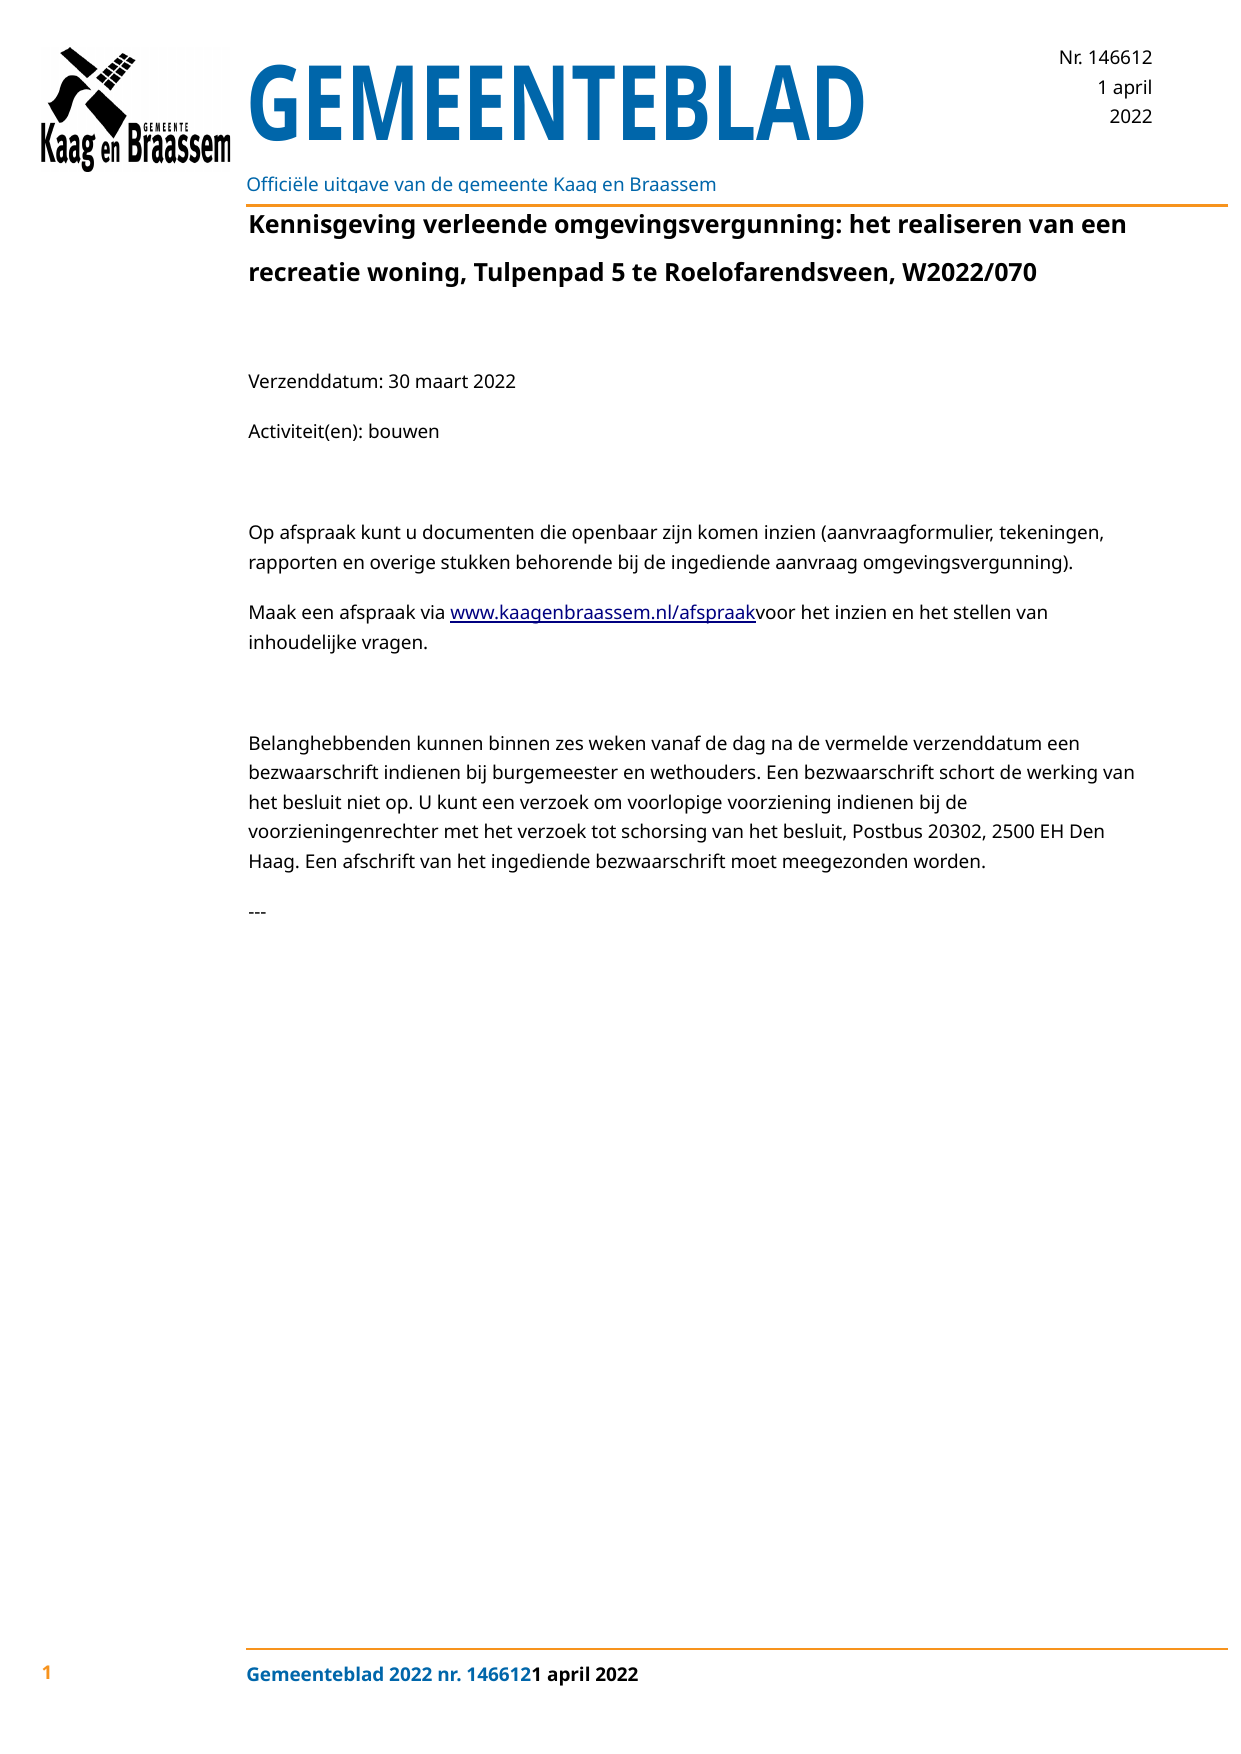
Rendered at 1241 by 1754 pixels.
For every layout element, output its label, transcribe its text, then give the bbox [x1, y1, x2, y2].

text Maak een afspraak via www.kaagenbraassem.nl/afspraakvoor het inzien en het stellen van inhoudelijke vragen. [248, 599, 1152, 655]
text --- [248, 899, 1152, 924]
text Kennisgeving verleende omgevingsvergunning: het realiseren van een recreatie woning, Tulpenpad 5 te Roelofarendsveen, W2022/070 [248, 207, 1152, 288]
text Verzenddatum: 30 maart 2022 [248, 368, 1152, 394]
picture [41, 47, 231, 172]
text Op afspraak kunt u documenten die openbaar zijn komen inzien (aanvraagformulier, tekeningen, rapporten en overige stukken behorende bij de ingediende aanvraag omgevingsvergunning). [248, 519, 1152, 575]
text Belanghebbenden kunnen binnen zes weken vanaf de dag na de vermelde verzenddatum een bezwaarschrift indienen bij burgemeester en wethouders. Een bezwaarschrift schort de werking van het besluit niet op. U kunt een verzoek om voorlopige voorziening indienen bij de voorzieningenrechter met het verzoek tot schorsing van het besluit, Postbus 20302, 2500 EH Den Haag. Een afschrift van het ingediende bezwaarschrift moet meegezonden worden. [248, 730, 1152, 874]
text Activiteit(en): bouwen [248, 419, 1152, 444]
